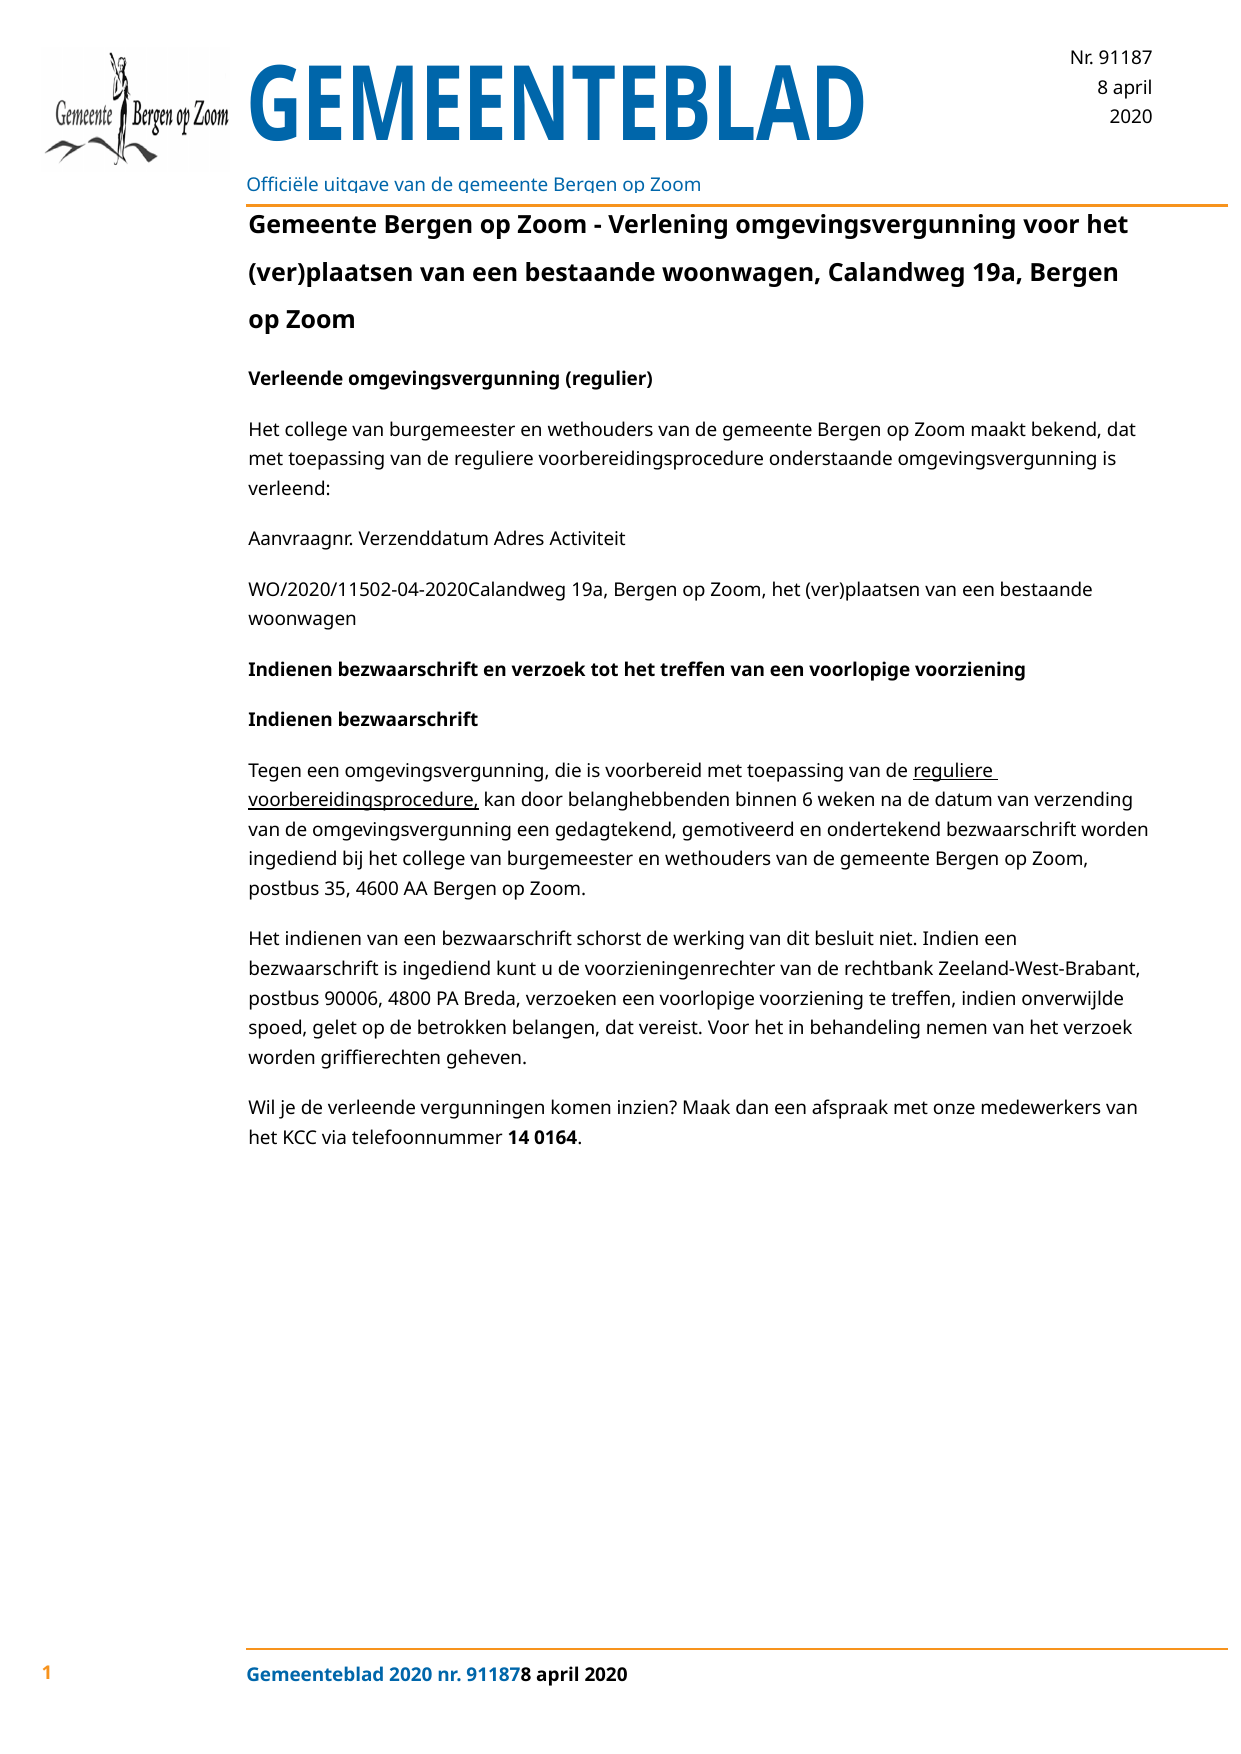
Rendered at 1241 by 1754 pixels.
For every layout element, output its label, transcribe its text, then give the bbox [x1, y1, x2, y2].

text Tegen een omgevingsvergunning, die is voorbereid met toepassing van de reguliere voorbereidingsprocedure, kan door belanghebbenden binnen 6 weken na de datum van verzending van de omgevingsvergunning een gedagtekend, gemotiveerd en ondertekend bezwaarschrift worden ingediend bij het college van burgemeester en wethouders van de gemeente Bergen op Zoom, postbus 35, 4600 AA Bergen op Zoom. [248, 757, 1152, 901]
text WO/2020/11502-04-2020Calandweg 19a, Bergen op Zoom, het (ver)plaatsen van een bestaande woonwagen [248, 576, 1152, 631]
text Het college van burgemeester en wethouders van de gemeente Bergen op Zoom maakt bekend, dat met toepassing van de reguliere voorbereidingsprocedure onderstaande omgevingsvergunning is verleend: [248, 416, 1152, 501]
text Wil je de verleende vergunningen komen inzien? Maak dan een afspraak met onze medewerkers van het KCC via telefoonnummer 14 0164. [248, 1094, 1152, 1149]
text Verleende omgevingsvergunning (regulier) [248, 366, 1152, 391]
text Indienen bezwaarschrift en verzoek tot het treffen van een voorlopige voorziening [248, 656, 1152, 682]
picture [41, 47, 231, 172]
text Gemeente Bergen op Zoom - Verlening omgevingsvergunning voor het (ver)plaatsen van een bestaande woonwagen, Calandweg 19a, Bergen op Zoom [248, 207, 1152, 336]
text Het indienen van een bezwaarschrift schorst de werking van dit besluit niet. Indien een bezwaarschrift is ingediend kunt u de voorzieningenrechter van de rechtbank Zeeland-West-Brabant, postbus 90006, 4800 PA Breda, verzoeken een voorlopige voorziening te treffen, indien onverwijlde spoed, gelet op de betrokken belangen, dat vereist. Voor het in behandeling nemen van het verzoek worden griffierechten geheven. [248, 926, 1152, 1069]
text Aanvraagnr. Verzenddatum Adres Activiteit [248, 526, 1152, 551]
text Indienen bezwaarschrift [248, 706, 1152, 732]
